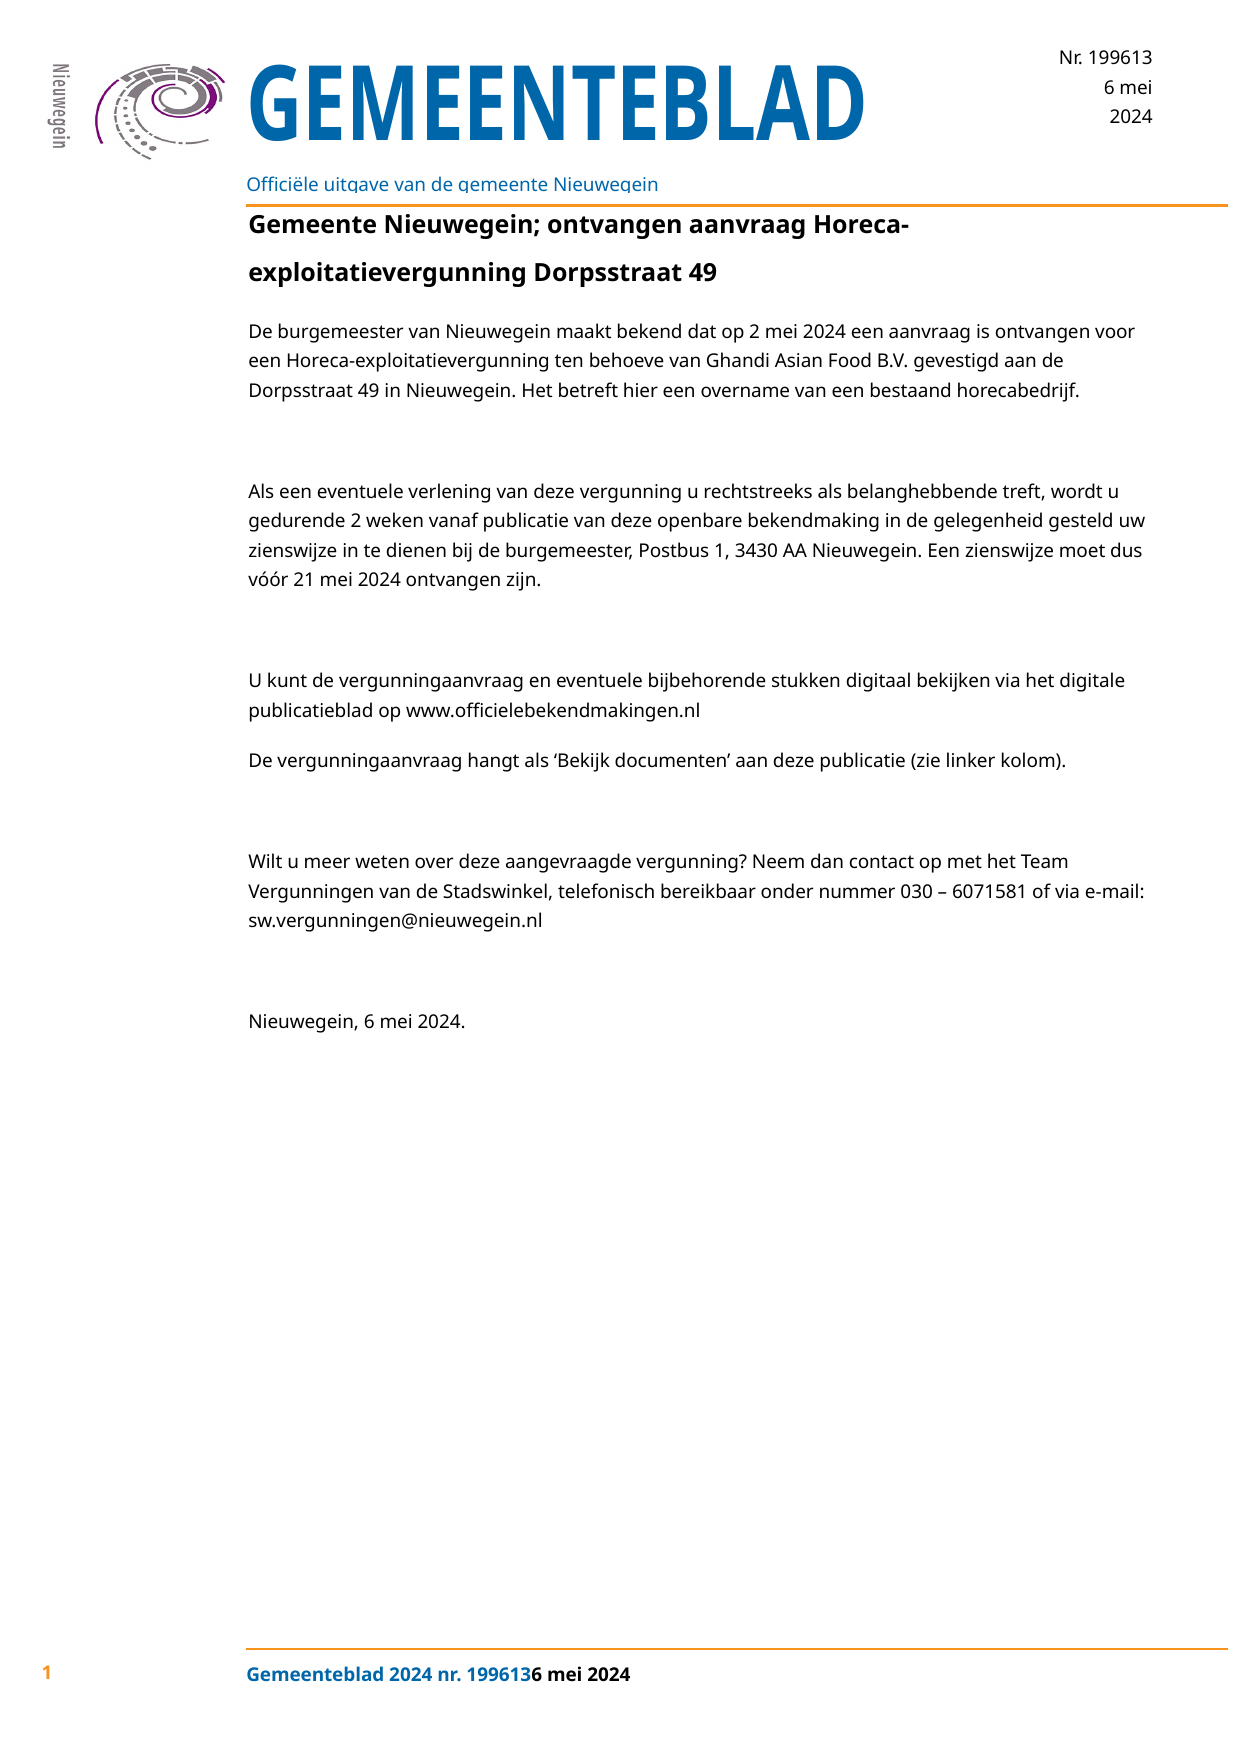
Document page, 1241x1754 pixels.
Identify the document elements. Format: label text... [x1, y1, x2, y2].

picture [41, 47, 231, 172]
text Gemeente Nieuwegein; ontvangen aanvraag Horeca-exploitatievergunning Dorpsstraat 49 [248, 207, 1152, 288]
text Nieuwegein, 6 mei 2024. [248, 1008, 1152, 1034]
text U kunt de vergunningaanvraag en eventuele bijbehorende stukken digitaal bekijken via het digitale publicatieblad op www.officielebekendmakingen.nl [248, 667, 1152, 723]
text De vergunningaanvraag hangt als ‘Bekijk documenten’ aan deze publicatie (zie linker kolom). [248, 747, 1152, 773]
text Als een eventuele verlening van deze vergunning u rechtstreeks als belanghebbende treft, wordt u gedurende 2 weken vanaf publicatie van deze openbare bekendmaking in de gelegenheid gesteld uw zienswijze in te dienen bij de burgemeester, Postbus 1, 3430 AA Nieuwegein. Een zienswijze moet dus vóór 21 mei 2024 ontvangen zijn. [248, 478, 1152, 592]
text Wilt u meer weten over deze aangevraagde vergunning? Neem dan contact op met het Team Vergunningen van de Stadswinkel, telefonisch bereikbaar onder nummer 030 – 6071581 of via e-mail: sw.vergunningen@nieuwegein.nl [248, 848, 1152, 933]
text De burgemeester van Nieuwegein maakt bekend dat op 2 mei 2024 een aanvraag is ontvangen voor een Horeca-exploitatievergunning ten behoeve van Ghandi Asian Food B.V. gevestigd aan de Dorpsstraat 49 in Nieuwegein. Het betreft hier een overname van een bestaand horecabedrijf. [248, 318, 1152, 403]
